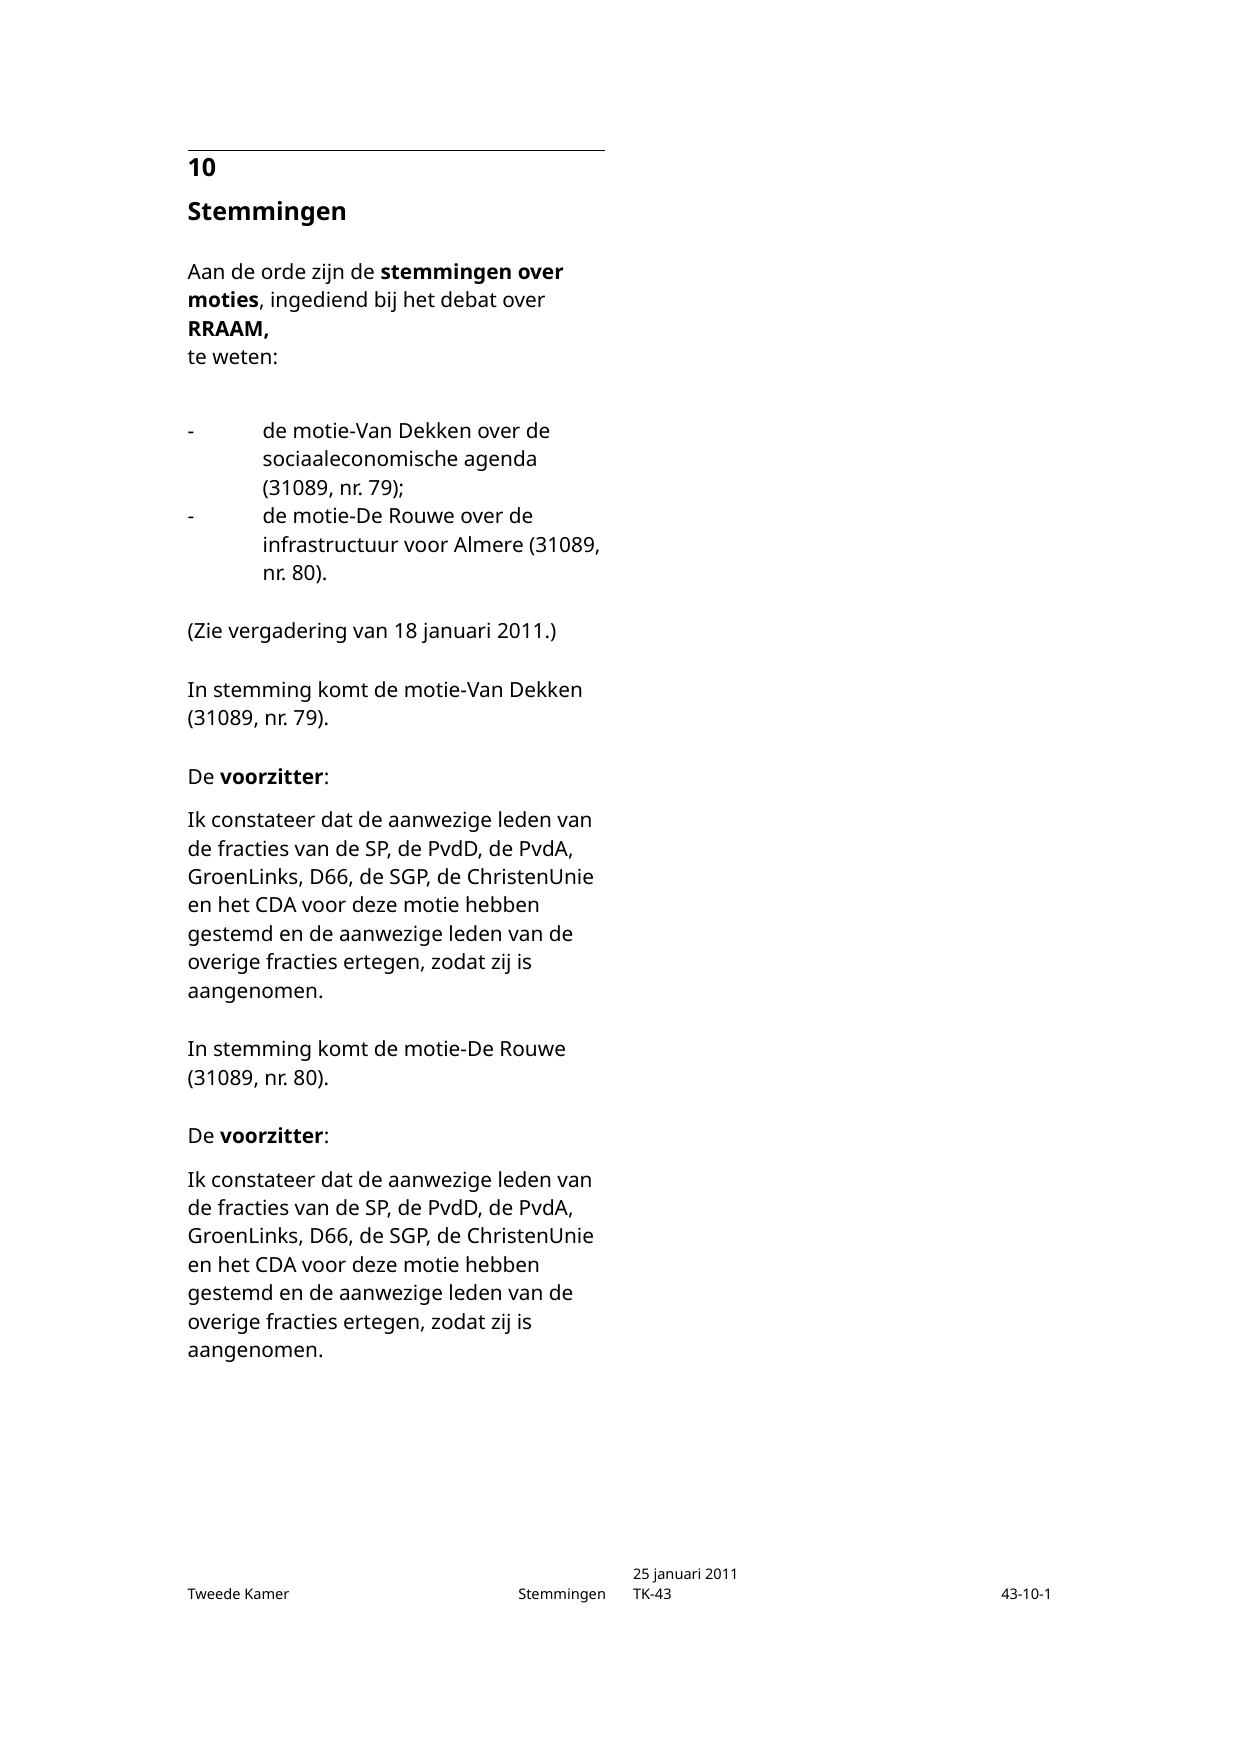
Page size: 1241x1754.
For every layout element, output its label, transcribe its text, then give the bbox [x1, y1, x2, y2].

text Aan de orde zijn de stemmingen over moties, ingediend bij het debat over RRAAM, [187, 257, 605, 342]
text Stemmingen [187, 193, 605, 227]
text In stemming komt de motie-Van Dekken (31089, nr. 79). [187, 675, 605, 732]
text De voorzitter: [187, 762, 605, 790]
text te weten: [187, 342, 605, 371]
list de motie-De Rouwe over de infrastructuur voor Almere (31089, nr. 80). [187, 501, 605, 587]
text 10 [187, 151, 605, 184]
text (Zie vergadering van 18 januari 2011.) [187, 617, 605, 645]
text Ik constateer dat de aanwezige leden van de fracties van de SP, de PvdD, de PvdA, GroenLinks, D66, de SGP, de ChristenUnie en het CDA voor deze motie hebben gestemd en de aanwezige leden van de overige fracties ertegen, zodat zij is aangenomen. [187, 1165, 605, 1364]
text In stemming komt de motie-De Rouwe (31089, nr. 80). [187, 1034, 605, 1091]
text De voorzitter: [187, 1121, 605, 1150]
text Ik constateer dat de aanwezige leden van de fracties van de SP, de PvdD, de PvdA, GroenLinks, D66, de SGP, de ChristenUnie en het CDA voor deze motie hebben gestemd en de aanwezige leden van de overige fracties ertegen, zodat zij is aangenomen. [187, 805, 605, 1004]
list de motie-Van Dekken over de sociaaleconomische agenda (31089, nr. 79); [187, 416, 605, 501]
